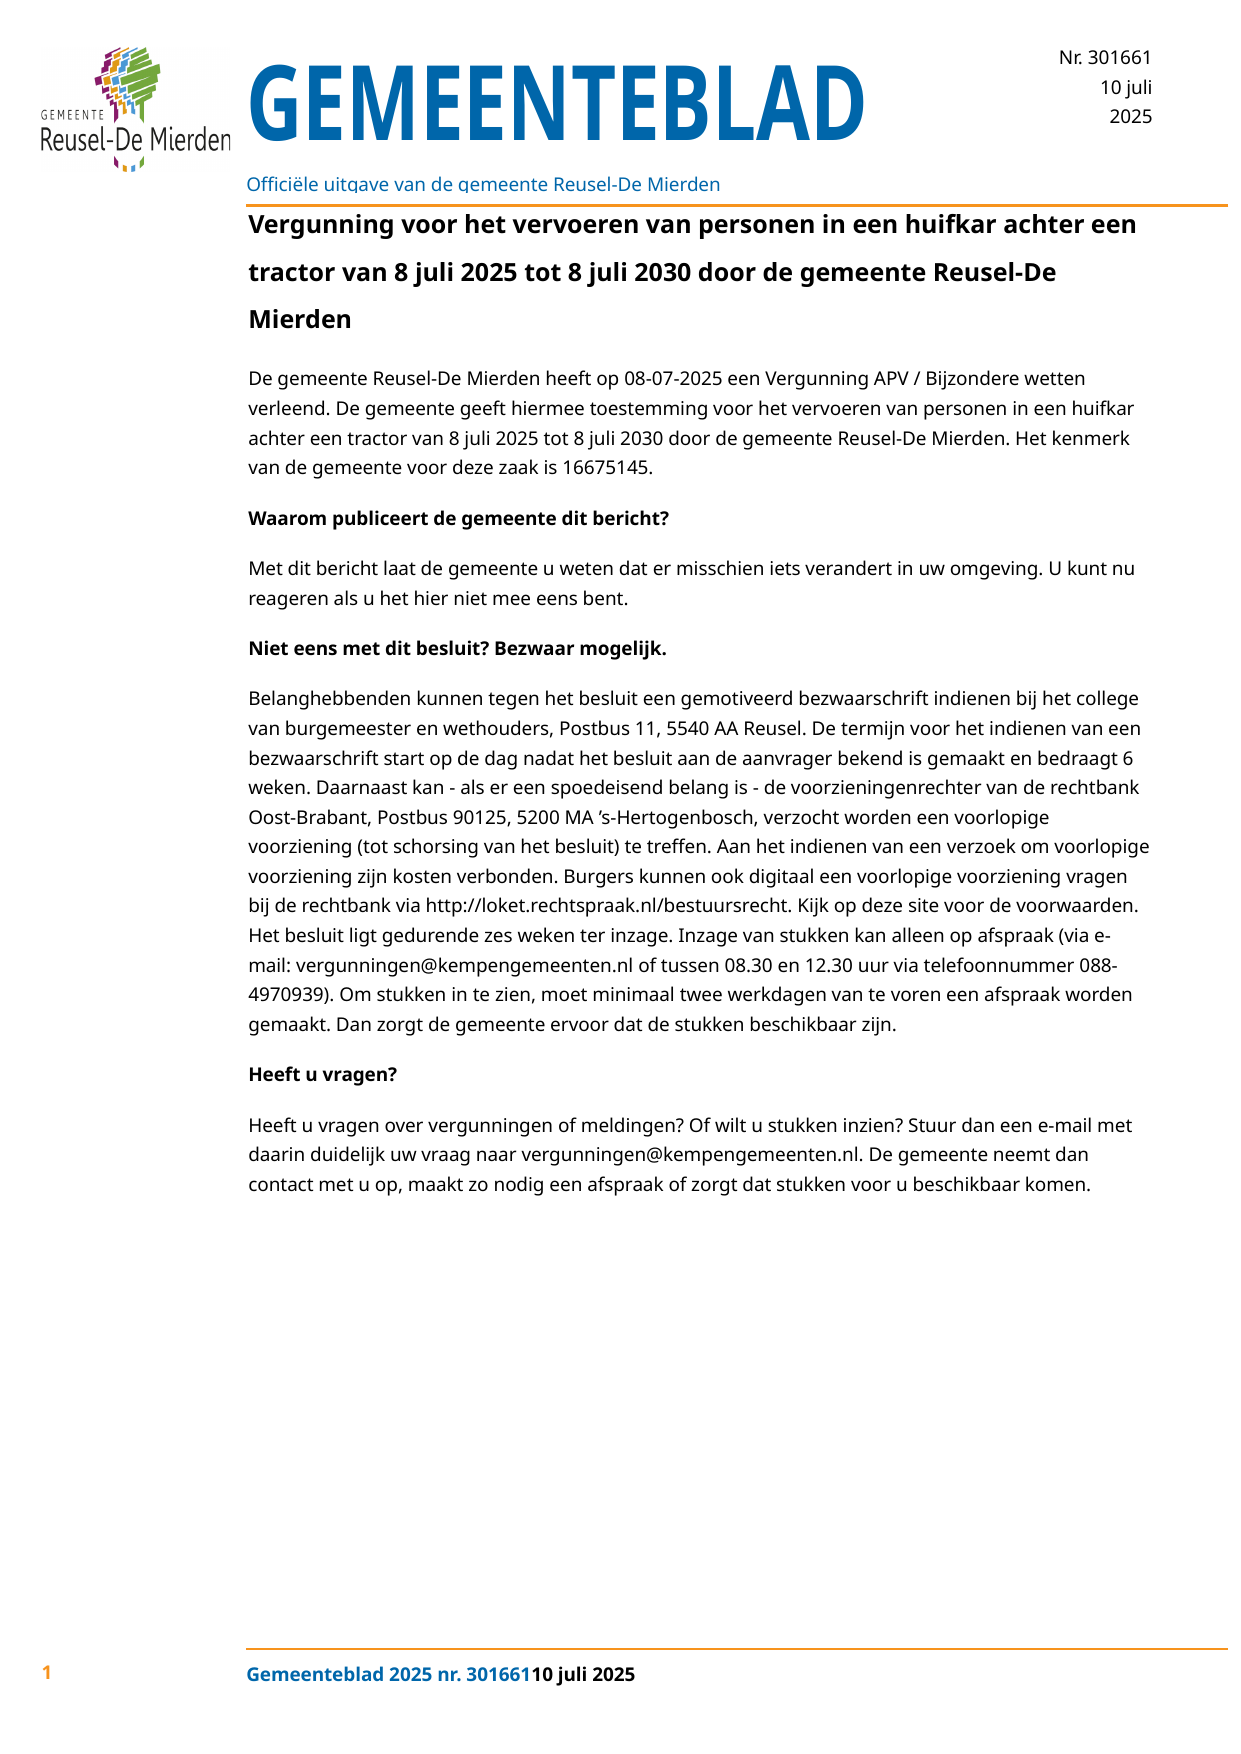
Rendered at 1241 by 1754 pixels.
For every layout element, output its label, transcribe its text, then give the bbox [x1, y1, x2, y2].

text Niet eens met dit besluit? Bezwaar mogelijk. [248, 635, 1152, 661]
text Heeft u vragen? [248, 1061, 1152, 1087]
text Met dit bericht laat de gemeente u weten dat er misschien iets verandert in uw omgeving. U kunt nu reageren als u het hier niet mee eens bent. [248, 555, 1152, 610]
text Vergunning voor het vervoeren van personen in een huifkar achter een tractor van 8 juli 2025 tot 8 juli 2030 door de gemeente Reusel-De Mierden [248, 207, 1152, 336]
text De gemeente Reusel-De Mierden heeft op 08-07-2025 een Vergunning APV / Bijzondere wetten verleend. De gemeente geeft hiermee toestemming voor het vervoeren van personen in een huifkar achter een tractor van 8 juli 2025 tot 8 juli 2030 door de gemeente Reusel-De Mierden. Het kenmerk van de gemeente voor deze zaak is 16675145. [248, 366, 1152, 480]
picture [41, 47, 231, 172]
text Heeft u vragen over vergunningen of meldingen? Of wilt u stukken inzien? Stuur dan een e-mail met daarin duidelijk uw vraag naar vergunningen@kempengemeenten.nl. De gemeente neemt dan contact met u op, maakt zo nodig een afspraak of zorgt dat stukken voor u beschikbaar komen. [248, 1112, 1152, 1197]
text Waarom publiceert de gemeente dit bericht? [248, 505, 1152, 530]
text Belanghebbenden kunnen tegen het besluit een gemotiveerd bezwaarschrift indienen bij het college van burgemeester en wethouders, Postbus 11, 5540 AA Reusel. De termijn voor het indienen van een bezwaarschrift start op de dag nadat het besluit aan de aanvrager bekend is gemaakt en bedraagt 6 weken. Daarnaast kan - als er een spoedeisend belang is - de voorzieningenrechter van de rechtbank Oost-Brabant, Postbus 90125, 5200 MA ’s-Hertogenbosch, verzocht worden een voorlopige voorziening (tot schorsing van het besluit) te treffen. Aan het indienen van een verzoek om voorlopige voorziening zijn kosten verbonden. Burgers kunnen ook digitaal een voorlopige voorziening vragen bij de rechtbank via http://loket.rechtspraak.nl/bestuursrecht. Kijk op deze site voor de voorwaarden. Het besluit ligt gedurende zes weken ter inzage. Inzage van stukken kan alleen op afspraak (via e-mail: vergunningen@kempengemeenten.nl of tussen 08.30 en 12.30 uur via telefoonnummer 088-4970939). Om stukken in te zien, moet minimaal twee werkdagen van te voren een afspraak worden gemaakt. Dan zorgt de gemeente ervoor dat de stukken beschikbaar zijn. [248, 686, 1152, 1037]
